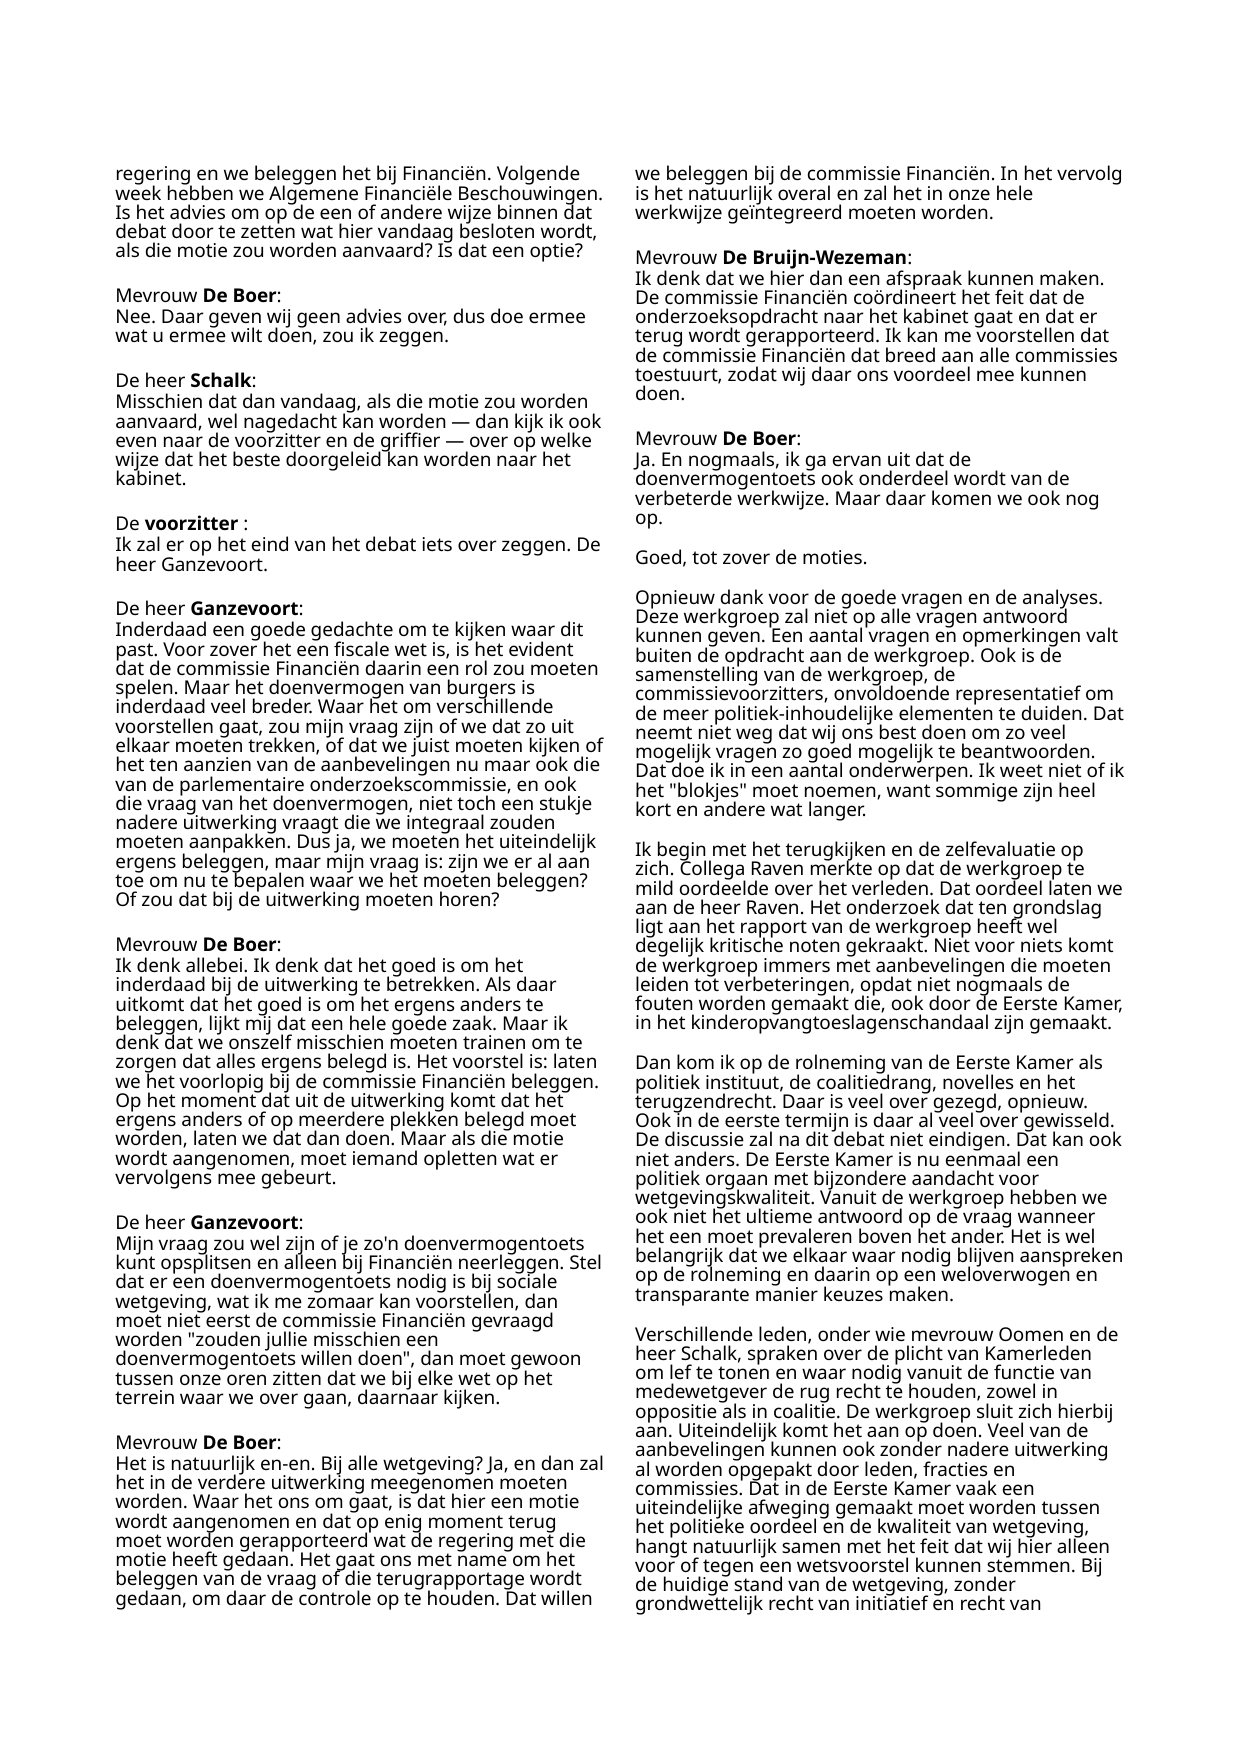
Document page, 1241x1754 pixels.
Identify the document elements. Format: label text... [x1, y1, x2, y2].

text De heer Ganzevoort: [115, 1209, 605, 1235]
text we beleggen bij de commissie Financiën. In het vervolg is het natuurlijk overal en zal het in onze hele werkwijze geïntegreerd moeten worden. [635, 165, 1125, 223]
text Ik denk dat we hier dan een afspraak kunnen maken. De commissie Financiën coördineert het feit dat de onderzoeksopdracht naar het kabinet gaat en dat er terug wordt gerapporteerd. Ik kan me voorstellen dat de commissie Financiën dat breed aan alle commissies toestuurt, zodat wij daar ons voordeel mee kunnen doen. [635, 270, 1125, 404]
text Mevrouw De Boer: [115, 282, 605, 308]
text De heer Ganzevoort: [115, 596, 605, 621]
text Mijn vraag zou wel zijn of je zo'n doenvermogentoets kunt opsplitsen en alleen bij Financiën neerleggen. Stel dat er een doenvermogentoets nodig is bij sociale wetgeving, wat ik me zomaar kan voorstellen, dan moet niet eerst de commissie Financiën gevraagd worden "zouden jullie misschien een doenvermogentoets willen doen", dan moet gewoon tussen onze oren zitten dat we bij elke wet op het terrein waar we over gaan, daarnaar kijken. [115, 1235, 605, 1408]
text Mevrouw De Bruijn-Wezeman: [635, 244, 1125, 270]
text Ja. En nogmaals, ik ga ervan uit dat de doenvermogentoets ook onderdeel wordt van de verbeterde werkwijze. Maar daar komen we ook nog op. [635, 451, 1125, 528]
text De heer Schalk: [115, 368, 605, 393]
text Ik denk allebei. Ik denk dat het goed is om het inderdaad bij de uitwerking te betrekken. Als daar uitkomt dat het goed is om het ergens anders te beleggen, lijkt mij dat een hele goede zaak. Maar ik denk dat we onszelf misschien moeten trainen om te zorgen dat alles ergens belegd is. Het voorstel is: laten we het voorlopig bij de commissie Financiën beleggen. Op het moment dat uit de uitwerking komt dat het ergens anders of op meerdere plekken belegd moet worden, laten we dat dan doen. Maar als die motie wordt aangenomen, moet iemand opletten wat er vervolgens mee gebeurt. [115, 957, 605, 1188]
text Mevrouw De Boer: [115, 1429, 605, 1455]
text De voorzitter : [115, 511, 605, 536]
text Ik begin met het terugkijken en de zelfevaluatie op zich. Collega Raven merkte op dat de werkgroep te mild oordeelde over het verleden. Dat oordeel laten we aan de heer Raven. Het onderzoek dat ten grondslag ligt aan het rapport van de werkgroep heeft wel degelijk kritische noten gekraakt. Niet voor niets komt de werkgroep immers met aanbevelingen die moeten leiden tot verbeteringen, opdat niet nogmaals de fouten worden gemaakt die, ook door de Eerste Kamer, in het kinderopvangtoeslagenschandaal zijn gemaakt. [635, 841, 1125, 1034]
text regering en we beleggen het bij Financiën. Volgende week hebben we Algemene Financiële Beschouwingen. Is het advies om op de een of andere wijze binnen dat debat door te zetten wat hier vandaag besloten wordt, als die motie zou worden aanvaard? Is dat een optie? [115, 165, 605, 262]
text Inderdaad een goede gedachte om te kijken waar dit past. Voor zover het een fiscale wet is, is het evident dat de commissie Financiën daarin een rol zou moeten spelen. Maar het doenvermogen van burgers is inderdaad veel breder. Waar het om verschillende voorstellen gaat, zou mijn vraag zijn of we dat zo uit elkaar moeten trekken, of dat we juist moeten kijken of het ten aanzien van de aanbevelingen nu maar ook die van de parlementaire onderzoekscommissie, en ook die vraag van het doenvermogen, niet toch een stukje nadere uitwerking vraagt die we integraal zouden moeten aanpakken. Dus ja, we moeten het uiteindelijk ergens beleggen, maar mijn vraag is: zijn we er al aan toe om nu te bepalen waar we het moeten beleggen? Of zou dat bij de uitwerking moeten horen? [115, 621, 605, 910]
text Goed, tot zover de moties. [635, 549, 1125, 568]
text Opnieuw dank voor de goede vragen en de analyses. Deze werkgroep zal niet op alle vragen antwoord kunnen geven. Een aantal vragen en opmerkingen valt buiten de opdracht aan de werkgroep. Ook is de samenstelling van de werkgroep, de commissievoorzitters, onvoldoende representatief om de meer politiek-inhoudelijke elementen te duiden. Dat neemt niet weg dat wij ons best doen om zo veel mogelijk vragen zo goed mogelijk te beantwoorden. Dat doe ik in een aantal onderwerpen. Ik weet niet of ik het "blokjes" moet noemen, want sommige zijn heel kort en andere wat langer. [635, 589, 1125, 820]
text Nee. Daar geven wij geen advies over, dus doe ermee wat u ermee wilt doen, zou ik zeggen. [115, 308, 605, 347]
text Het is natuurlijk en-en. Bij alle wetgeving? Ja, en dan zal het in de verdere uitwerking meegenomen moeten worden. Waar het ons om gaat, is dat hier een motie wordt aangenomen en dat op enig moment terug moet worden gerapporteerd wat de regering met die motie heeft gedaan. Het gaat ons met name om het beleggen van de vraag of die terugrapportage wordt gedaan, om daar de controle op te houden. Dat willen [115, 1455, 605, 1609]
text Mevrouw De Boer: [115, 931, 605, 957]
text Mevrouw De Boer: [635, 425, 1125, 451]
text Misschien dat dan vandaag, als die motie zou worden aanvaard, wel nagedacht kan worden — dan kijk ik ook even naar de voorzitter en de griffier — over op welke wijze dat het beste doorgeleid kan worden naar het kabinet. [115, 393, 605, 490]
text Ik zal er op het eind van het debat iets over zeggen. De heer Ganzevoort. [115, 536, 605, 575]
text Verschillende leden, onder wie mevrouw Oomen en de heer Schalk, spraken over de plicht van Kamerleden om lef te tonen en waar nodig vanuit de functie van medewetgever de rug recht te houden, zowel in oppositie als in coalitie. De werkgroep sluit zich hierbij aan. Uiteindelijk komt het aan op doen. Veel van de aanbevelingen kunnen ook zonder nadere uitwerking al worden opgepakt door leden, fracties en commissies. Dat in de Eerste Kamer vaak een uiteindelijke afweging gemaakt moet worden tussen het politieke oordeel en de kwaliteit van wetgeving, hangt natuurlijk samen met het feit dat wij hier alleen voor of tegen een wetsvoorstel kunnen stemmen. Bij de huidige stand van de wetgeving, zonder grondwettelijk recht van initiatief en recht van [635, 1326, 1125, 1615]
text Dan kom ik op de rolneming van de Eerste Kamer als politiek instituut, de coalitiedrang, novelles en het terugzendrecht. Daar is veel over gezegd, opnieuw. Ook in de eerste termijn is daar al veel over gewisseld. De discussie zal na dit debat niet eindigen. Dat kan ook niet anders. De Eerste Kamer is nu eenmaal een politiek orgaan met bijzondere aandacht voor wetgevingskwaliteit. Vanuit de werkgroep hebben we ook niet het ultieme antwoord op de vraag wanneer het een moet prevaleren boven het ander. Het is wel belangrijk dat we elkaar waar nodig blijven aanspreken op de rolneming en daarin op een weloverwogen en transparante manier keuzes maken. [635, 1054, 1125, 1305]
